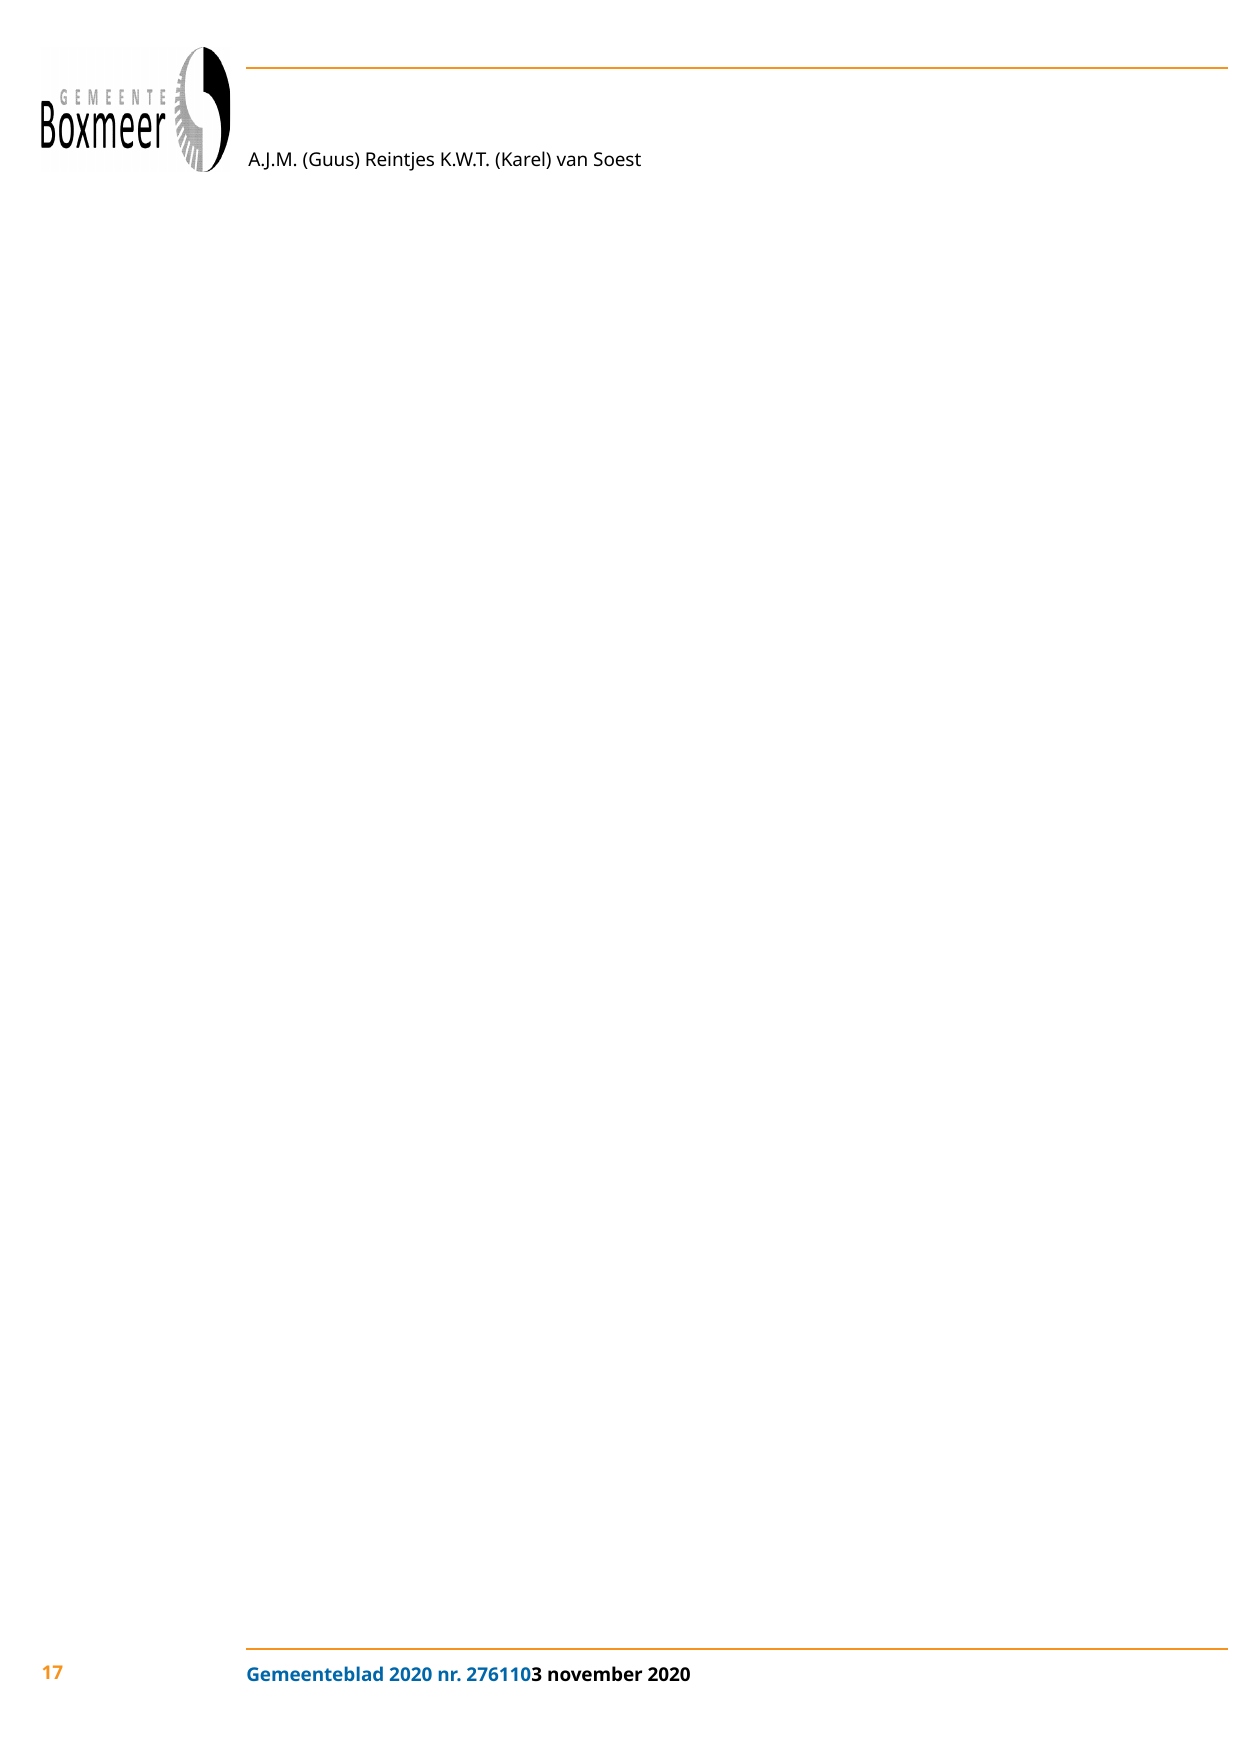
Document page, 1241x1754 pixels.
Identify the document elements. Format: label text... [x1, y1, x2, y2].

picture [41, 47, 231, 172]
text A.J.M. (Guus) Reintjes K.W.T. (Karel) van Soest [248, 146, 1152, 172]
